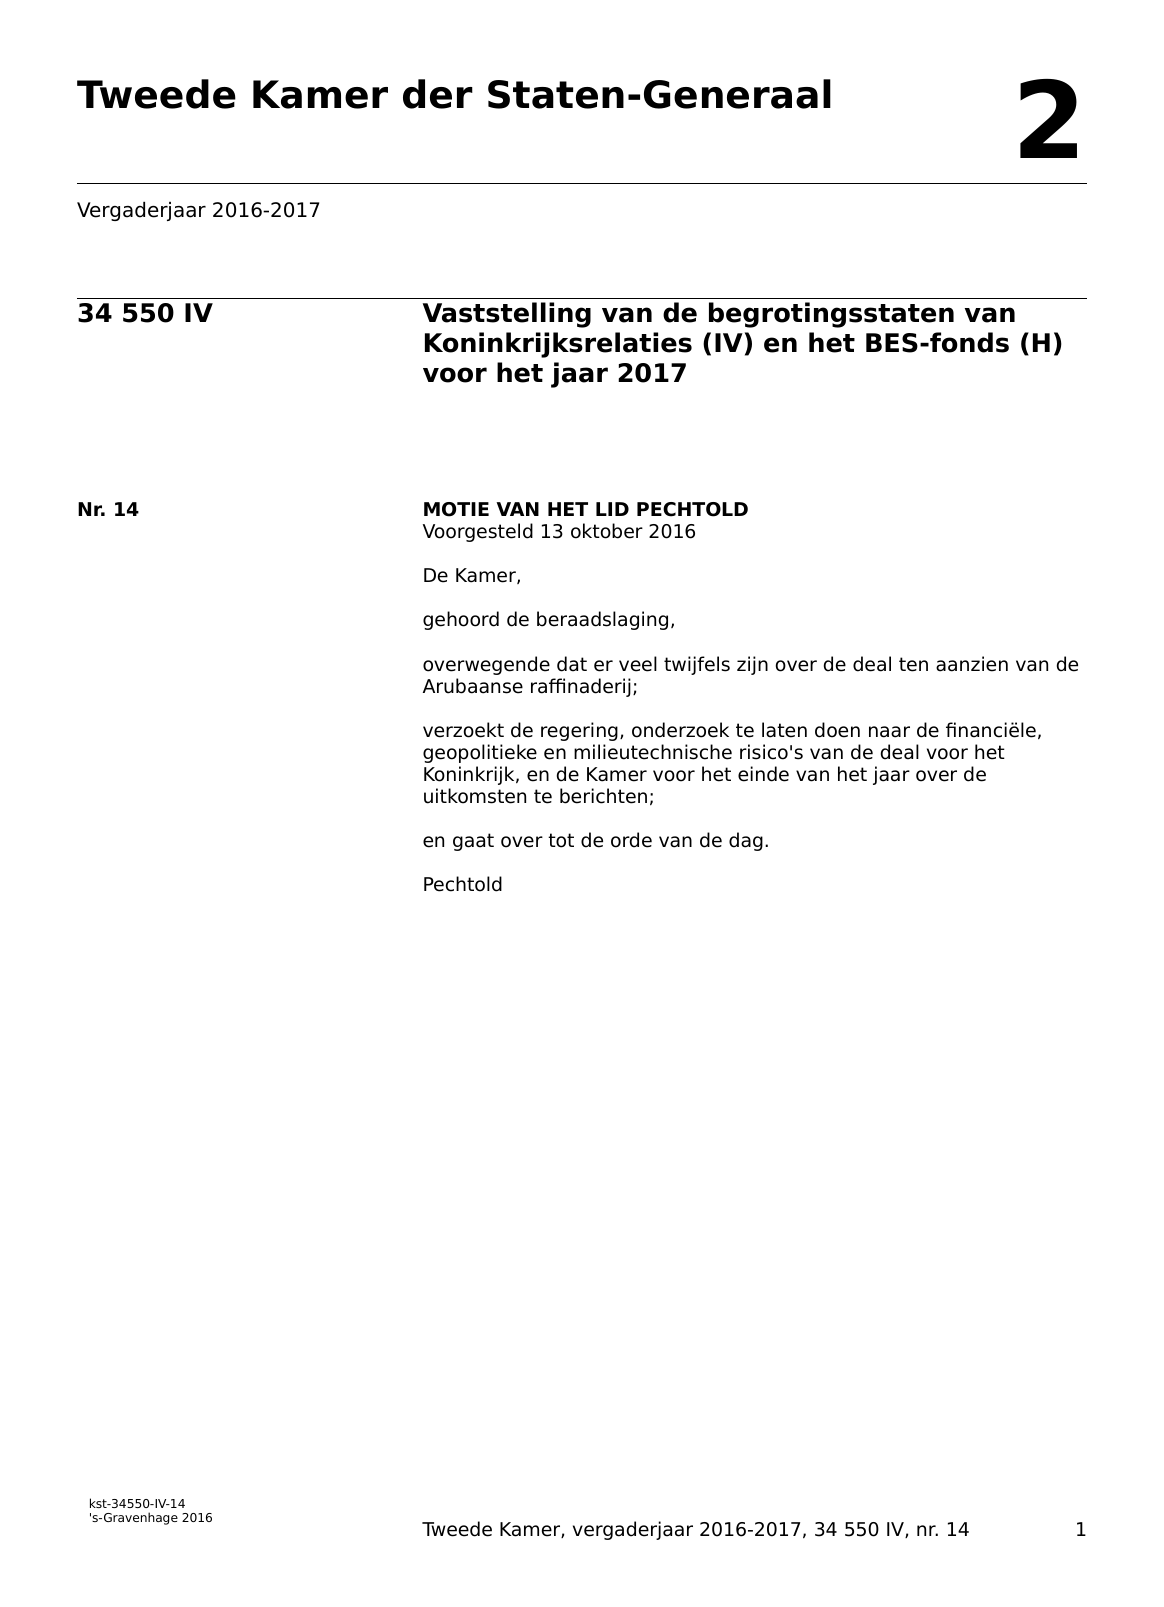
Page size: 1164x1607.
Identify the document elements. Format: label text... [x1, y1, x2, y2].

subtitle 34 550 IV Vaststelling van de begrotingsstaten van Koninkrijksrelaties (IV) en het BES-fonds (H) voor het jaar 2017 [77, 299, 1087, 388]
text gehoord de beraadslaging, [422, 609, 1087, 631]
table_header 2 [886, 59, 1087, 183]
table_header Tweede Kamer der Staten-Generaal [77, 59, 886, 183]
text Voorgesteld 13 oktober 2016 [422, 521, 1087, 543]
text en gaat over tot de orde van de dag. [422, 830, 1087, 852]
table_cell Vergaderjaar 2016-2017 [77, 184, 1087, 298]
text 's-Gravenhage 2016 [88, 1511, 323, 1525]
text verzoekt de regering, onderzoek te laten doen naar de financiële, geopolitieke en milieutechnische risico's van de deal voor het Koninkrijk, en de Kamer voor het einde van het jaar over de uitkomsten te berichten; [422, 720, 1087, 808]
text De Kamer, [422, 565, 1087, 587]
subtitle Nr. 14 MOTIE VAN HET LID PECHTOLD [77, 499, 1087, 521]
text Pechtold [422, 874, 1087, 896]
text kst-34550-IV-14 [88, 1497, 323, 1511]
text overwegende dat er veel twijfels zijn over de deal ten aanzien van de Arubaanse raffinaderij; [422, 653, 1087, 697]
